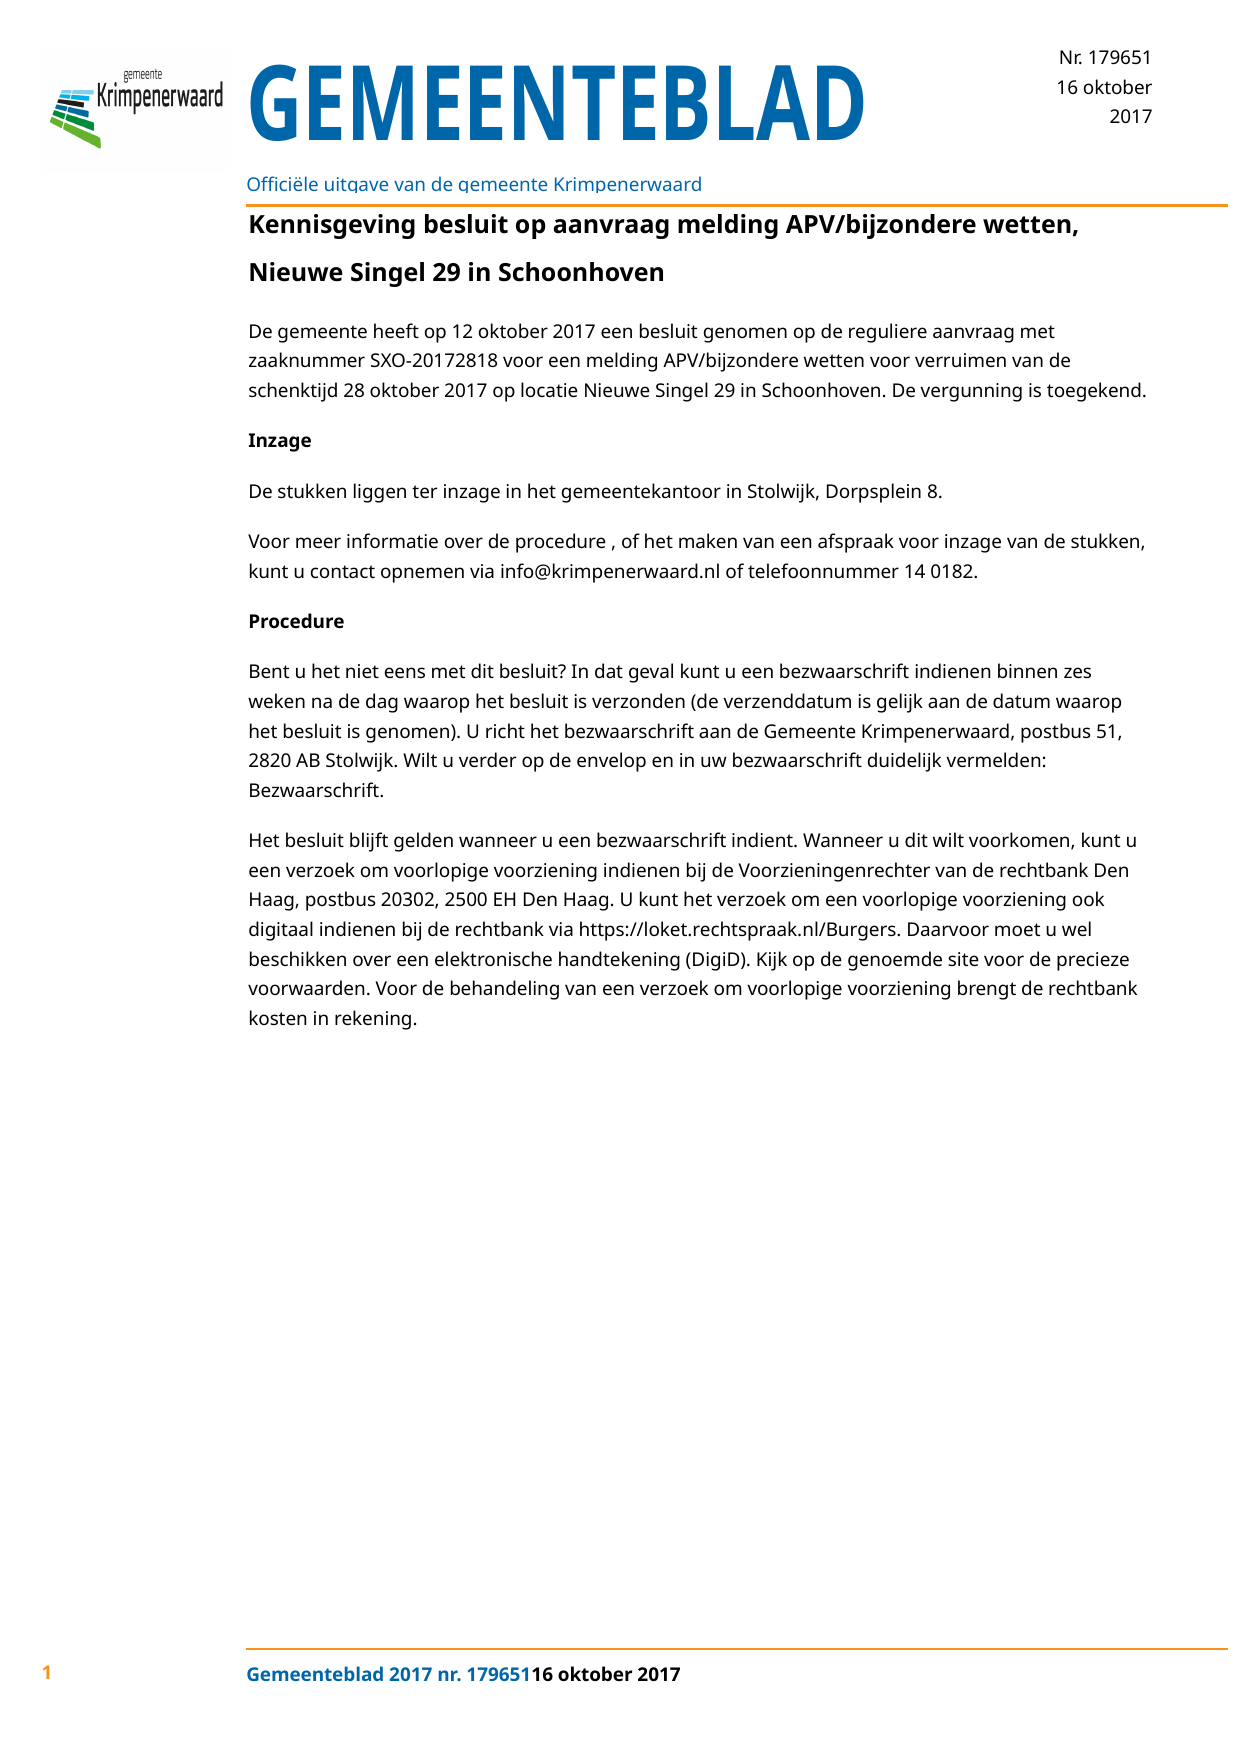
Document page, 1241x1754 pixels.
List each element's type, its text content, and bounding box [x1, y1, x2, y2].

text De gemeente heeft op 12 oktober 2017 een besluit genomen op de reguliere aanvraag met zaaknummer SXO-20172818 voor een melding APV/bijzondere wetten voor verruimen van de schenktijd 28 oktober 2017 op locatie Nieuwe Singel 29 in Schoonhoven. De vergunning is toegekend. [248, 318, 1152, 403]
text De stukken liggen ter inzage in het gemeentekantoor in Stolwijk, Dorpsplein 8. [248, 478, 1152, 504]
text Kennisgeving besluit op aanvraag melding APV/bijzondere wetten, Nieuwe Singel 29 in Schoonhoven [248, 207, 1152, 288]
text Het besluit blijft gelden wanneer u een bezwaarschrift indient. Wanneer u dit wilt voorkomen, kunt u een verzoek om voorlopige voorziening indienen bij de Voorzieningenrechter van de rechtbank Den Haag, postbus 20302, 2500 EH Den Haag. U kunt het verzoek om een voorlopige voorziening ook digitaal indienen bij de rechtbank via https://loket.rechtspraak.nl/Burgers. Daarvoor moet u wel beschikken over een elektronische handtekening (DigiD). Kijk op de genoemde site voor de precieze voorwaarden. Voor de behandeling van een verzoek om voorlopige voorziening brengt de rechtbank kosten in rekening. [248, 827, 1152, 1031]
text Procedure [248, 608, 1152, 634]
picture [41, 47, 231, 172]
text Inzage [248, 427, 1152, 453]
text Voor meer informatie over de procedure , of het maken van een afspraak voor inzage van de stukken, kunt u contact opnemen via info@krimpenerwaard.nl of telefoonnummer 14 0182. [248, 528, 1152, 584]
text Bent u het niet eens met dit besluit? In dat geval kunt u een bezwaarschrift indienen binnen zes weken na de dag waarop het besluit is verzonden (de verzenddatum is gelijk aan de datum waarop het besluit is genomen). U richt het bezwaarschrift aan de Gemeente Krimpenerwaard, postbus 51, 2820 AB Stolwijk. Wilt u verder op de envelop en in uw bezwaarschrift duidelijk vermelden: Bezwaarschrift. [248, 659, 1152, 803]
